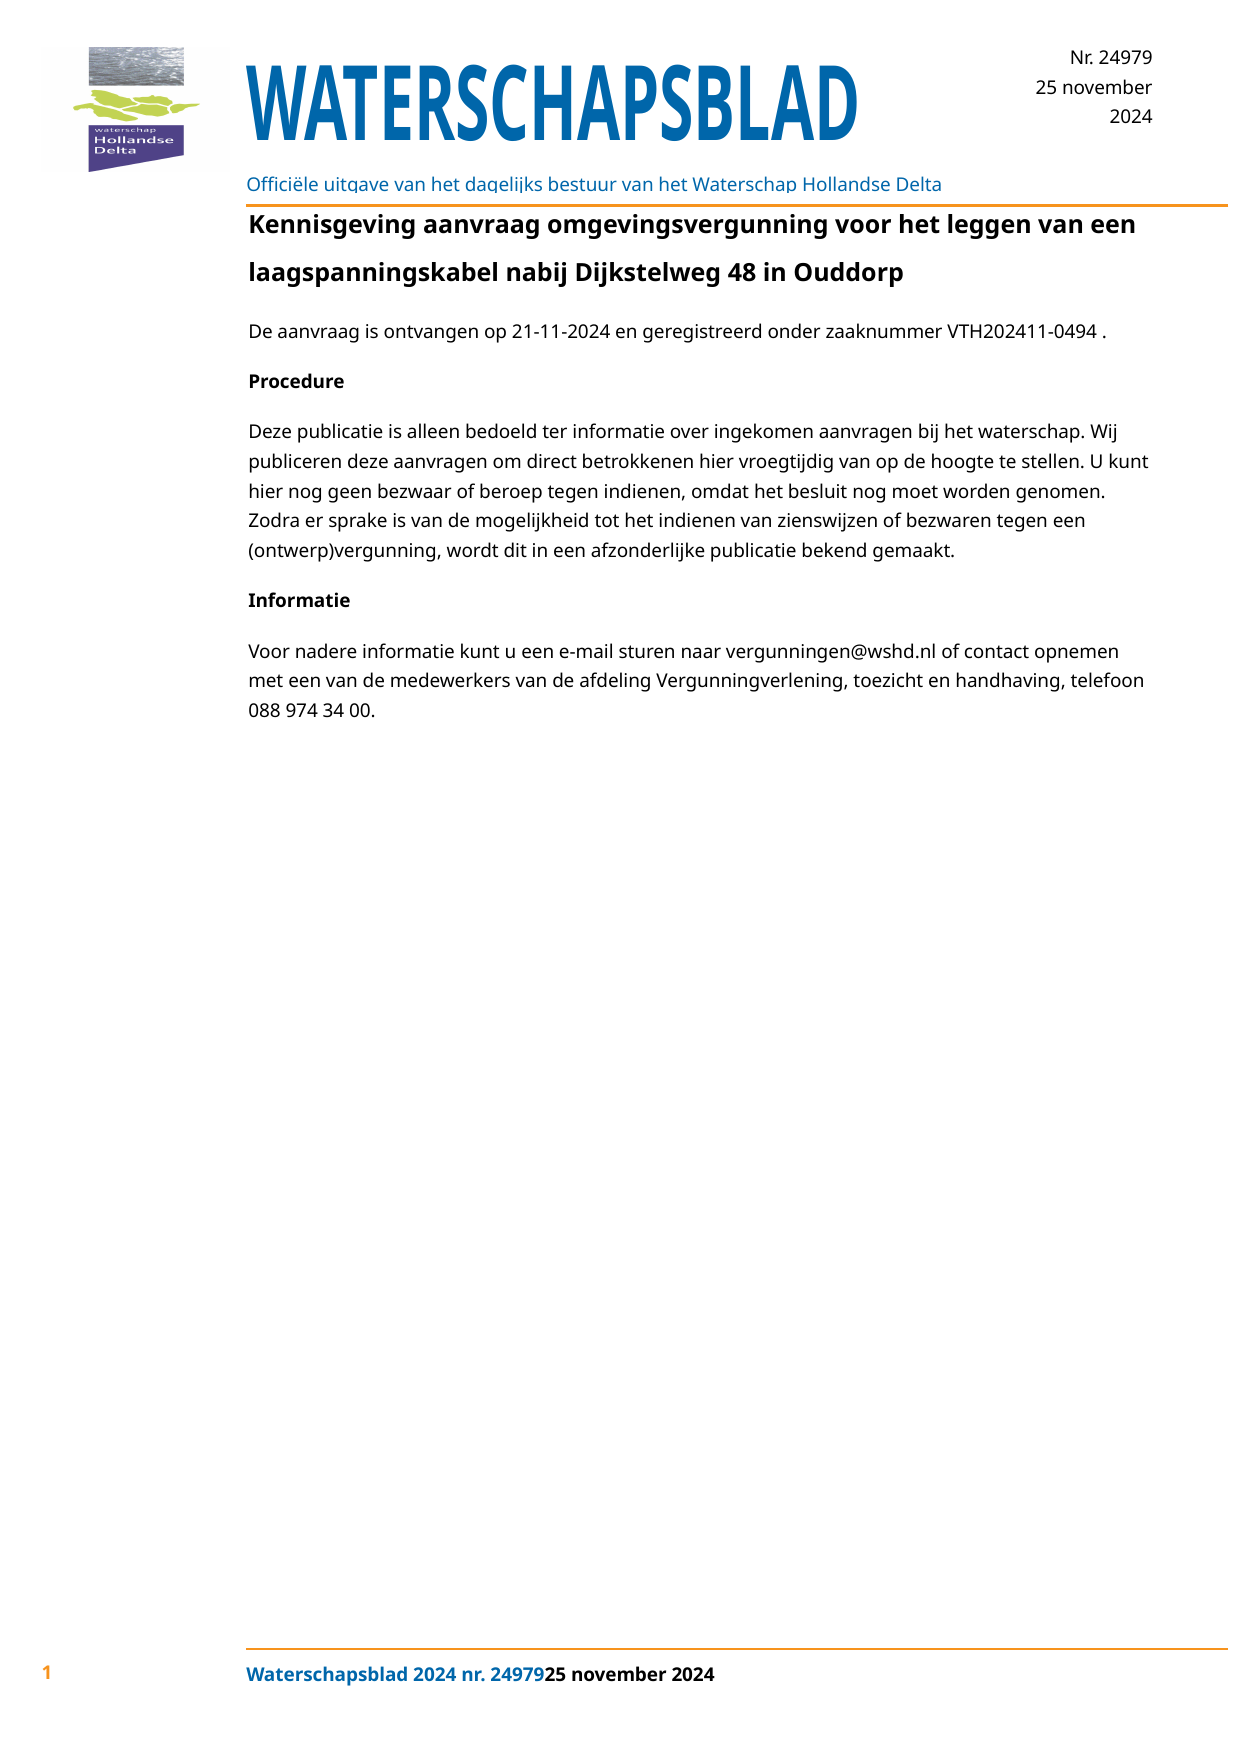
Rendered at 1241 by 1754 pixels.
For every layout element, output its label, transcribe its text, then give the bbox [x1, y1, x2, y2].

text Informatie [248, 587, 1152, 613]
text Procedure [248, 368, 1152, 394]
text Voor nadere informatie kunt u een e-mail sturen naar vergunningen@wshd.nl of contact opnemen met een van de medewerkers van de afdeling Vergunningverlening, toezicht en handhaving, telefoon 088 974 34 00. [248, 638, 1152, 723]
text De aanvraag is ontvangen op 21-11-2024 en geregistreerd onder zaaknummer VTH202411-0494 . [248, 318, 1152, 344]
picture [41, 47, 231, 172]
text Deze publicatie is alleen bedoeld ter informatie over ingekomen aanvragen bij het waterschap. Wij publiceren deze aanvragen om direct betrokkenen hier vroegtijdig van op de hoogte te stellen. U kunt hier nog geen bezwaar of beroep tegen indienen, omdat het besluit nog moet worden genomen. Zodra er sprake is van de mogelijkheid tot het indienen van zienswijzen of bezwaren tegen een (ontwerp)vergunning, wordt dit in een afzonderlijke publicatie bekend gemaakt. [248, 419, 1152, 563]
text Kennisgeving aanvraag omgevingsvergunning voor het leggen van een laagspanningskabel nabij Dijkstelweg 48 in Ouddorp [248, 207, 1152, 288]
